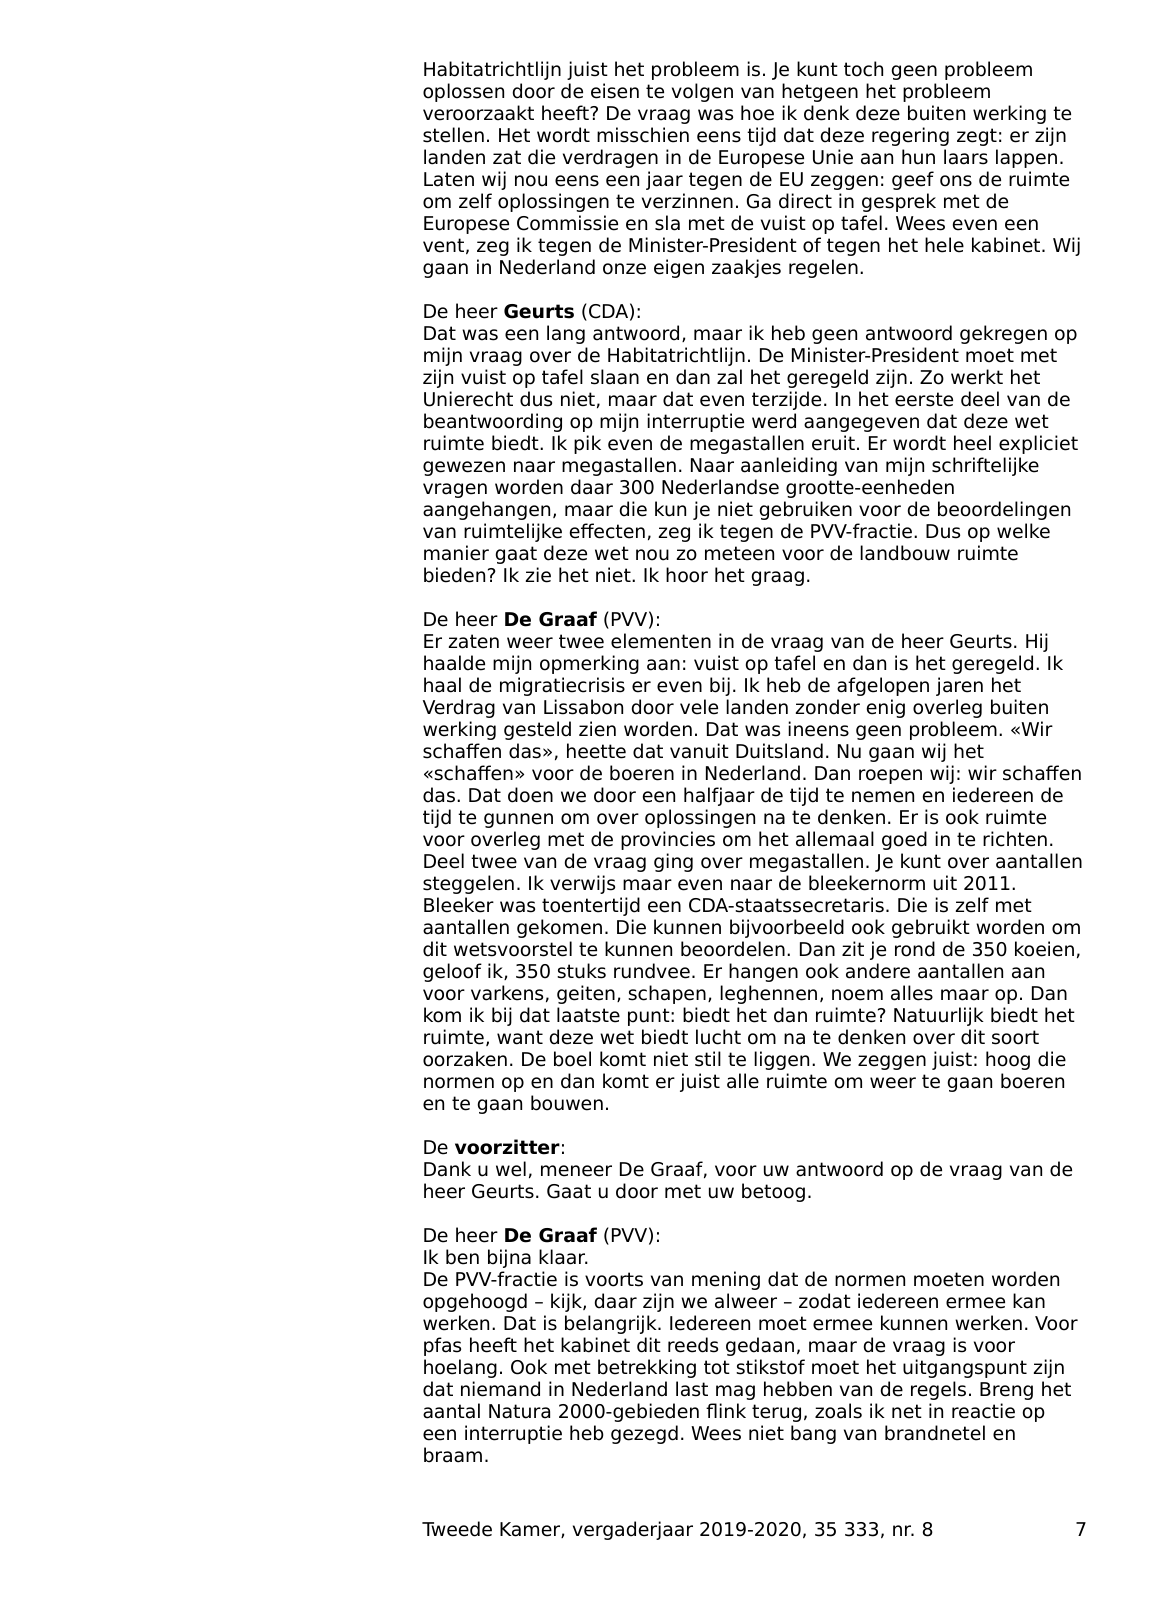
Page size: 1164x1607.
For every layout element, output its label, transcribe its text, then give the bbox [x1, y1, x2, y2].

text Habitatrichtlijn juist het probleem is. Je kunt toch geen probleem oplossen door de eisen te volgen van hetgeen het probleem veroorzaakt heeft? De vraag was hoe ik denk deze buiten werking te stellen. Het wordt misschien eens tijd dat deze regering zegt: er zijn landen zat die verdragen in de Europese Unie aan hun laars lappen. Laten wij nou eens een jaar tegen de EU zeggen: geef ons de ruimte om zelf oplossingen te verzinnen. Ga direct in gesprek met de Europese Commissie en sla met de vuist op tafel. Wees even een vent, zeg ik tegen de Minister-President of tegen het hele kabinet. Wij gaan in Nederland onze eigen zaakjes regelen. [422, 59, 1087, 279]
text Dank u wel, meneer De Graaf, voor uw antwoord op de vraag van de heer Geurts. Gaat u door met uw betoog. [422, 1159, 1087, 1203]
text De heer De Graaf (PVV): [422, 609, 1087, 631]
text De PVV-fractie is voorts van mening dat de normen moeten worden opgehoogd – kijk, daar zijn we alweer – zodat iedereen ermee kan werken. Dat is belangrijk. Iedereen moet ermee kunnen werken. Voor pfas heeft het kabinet dit reeds gedaan, maar de vraag is voor hoelang. Ook met betrekking tot stikstof moet het uitgangspunt zijn dat niemand in Nederland last mag hebben van de regels. Breng het aantal Natura 2000-gebieden flink terug, zoals ik net in reactie op een interruptie heb gezegd. Wees niet bang van brandnetel en braam. [422, 1269, 1087, 1467]
text Dat was een lang antwoord, maar ik heb geen antwoord gekregen op mijn vraag over de Habitatrichtlijn. De Minister-President moet met zijn vuist op tafel slaan en dan zal het geregeld zijn. Zo werkt het Unierecht dus niet, maar dat even terzijde. In het eerste deel van de beantwoording op mijn interruptie werd aangegeven dat deze wet ruimte biedt. Ik pik even de megastallen eruit. Er wordt heel expliciet gewezen naar megastallen. Naar aanleiding van mijn schriftelijke vragen worden daar 300 Nederlandse grootte-eenheden aangehangen, maar die kun je niet gebruiken voor de beoordelingen van ruimtelijke effecten, zeg ik tegen de PVV-fractie. Dus op welke manier gaat deze wet nou zo meteen voor de landbouw ruimte bieden? Ik zie het niet. Ik hoor het graag. [422, 323, 1087, 587]
text Er zaten weer twee elementen in de vraag van de heer Geurts. Hij haalde mijn opmerking aan: vuist op tafel en dan is het geregeld. Ik haal de migratiecrisis er even bij. Ik heb de afgelopen jaren het Verdrag van Lissabon door vele landen zonder enig overleg buiten werking gesteld zien worden. Dat was ineens geen probleem. «Wir schaffen das», heette dat vanuit Duitsland. Nu gaan wij het «schaffen» voor de boeren in Nederland. Dan roepen wij: wir schaffen das. Dat doen we door een halfjaar de tijd te nemen en iedereen de tijd te gunnen om over oplossingen na te denken. Er is ook ruimte voor overleg met de provincies om het allemaal goed in te richten. Deel twee van de vraag ging over megastallen. Je kunt over aantallen steggelen. Ik verwijs maar even naar de bleekernorm uit 2011. Bleeker was toentertijd een CDA-staatssecretaris. Die is zelf met aantallen gekomen. Die kunnen bijvoorbeeld ook gebruikt worden om dit wetsvoorstel te kunnen beoordelen. Dan zit je rond de 350 koeien, geloof ik, 350 stuks rundvee. Er hangen ook andere aantallen aan voor varkens, geiten, schapen, leghennen, noem alles maar op. Dan kom ik bij dat laatste punt: biedt het dan ruimte? Natuurlijk biedt het ruimte, want deze wet biedt lucht om na te denken over dit soort oorzaken. De boel komt niet stil te liggen. We zeggen juist: hoog die normen op en dan komt er juist alle ruimte om weer te gaan boeren en te gaan bouwen. [422, 631, 1087, 1114]
text Ik ben bijna klaar. [422, 1247, 1087, 1269]
text De heer De Graaf (PVV): [422, 1225, 1087, 1247]
text De heer Geurts (CDA): [422, 301, 1087, 323]
text De voorzitter: [422, 1137, 1087, 1159]
